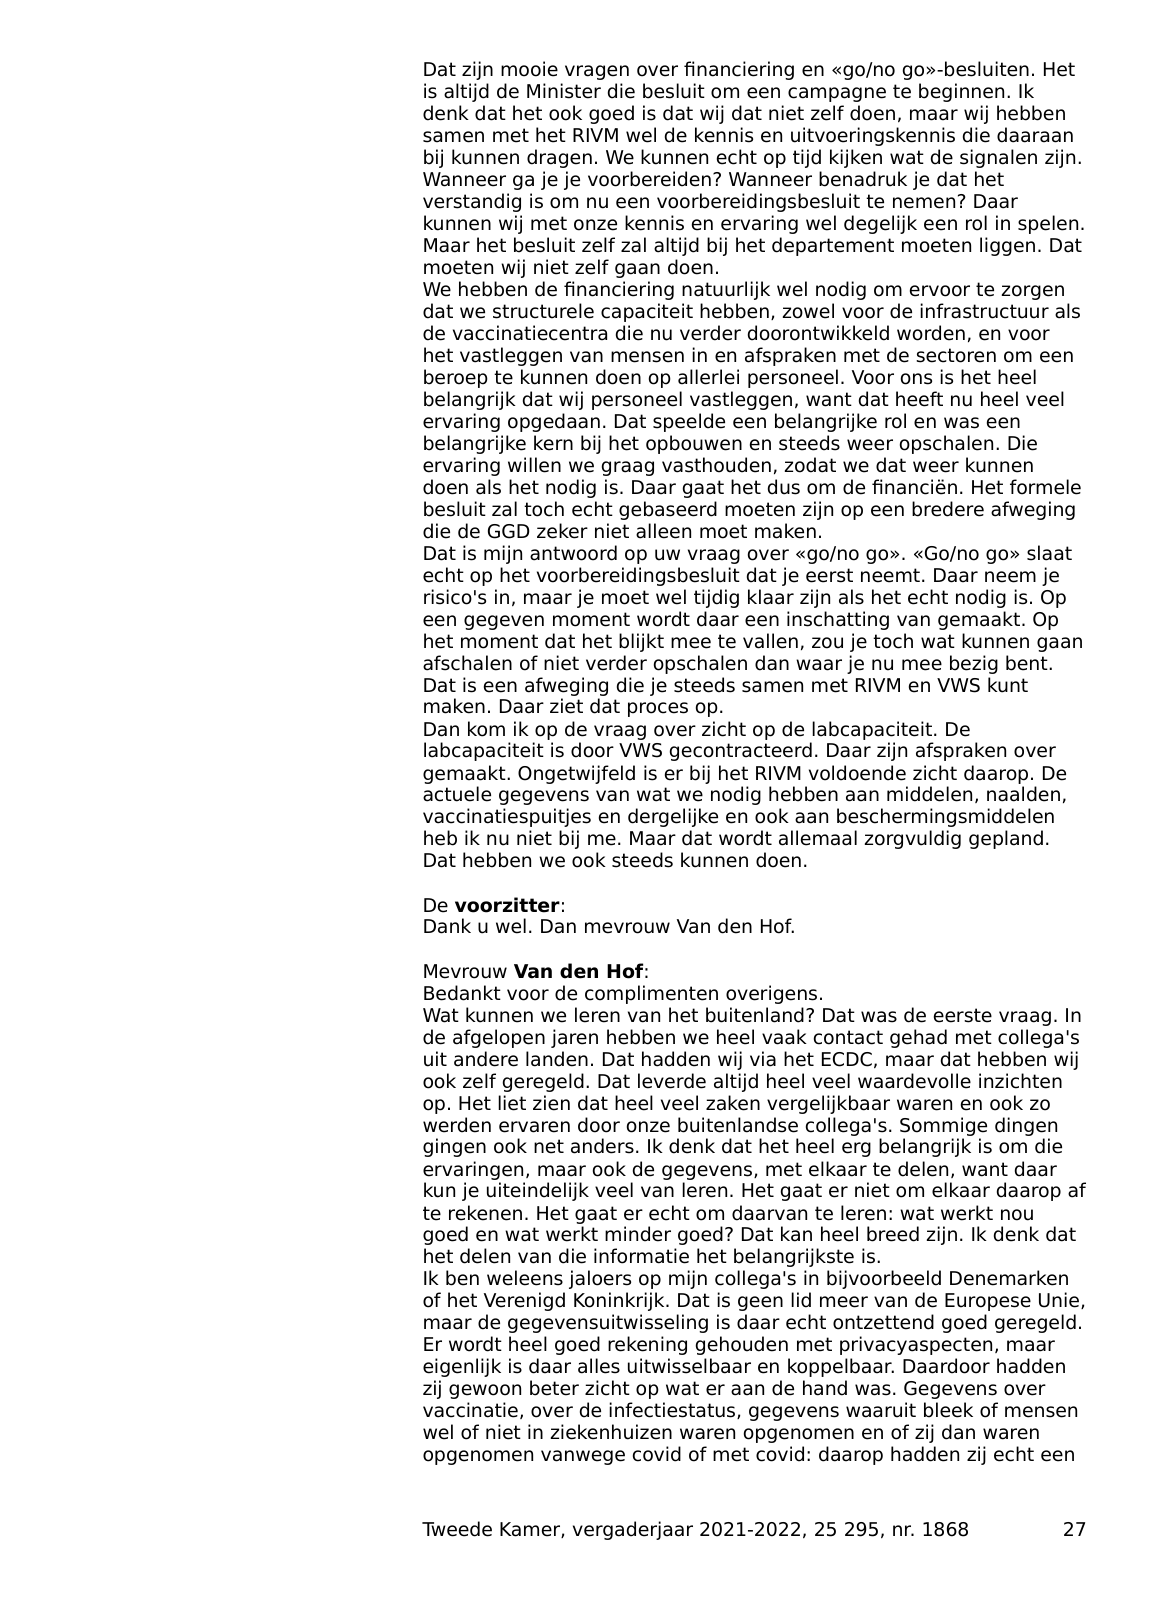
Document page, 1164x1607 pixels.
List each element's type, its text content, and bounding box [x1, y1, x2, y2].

text Dat zijn mooie vragen over financiering en «go/no go»-besluiten. Het is altijd de Minister die besluit om een campagne te beginnen. Ik denk dat het ook goed is dat wij dat niet zelf doen, maar wij hebben samen met het RIVM wel de kennis en uitvoeringskennis die daaraan bij kunnen dragen. We kunnen echt op tijd kijken wat de signalen zijn. Wanneer ga je je voorbereiden? Wanneer benadruk je dat het verstandig is om nu een voorbereidingsbesluit te nemen? Daar kunnen wij met onze kennis en ervaring wel degelijk een rol in spelen. Maar het besluit zelf zal altijd bij het departement moeten liggen. Dat moeten wij niet zelf gaan doen. [422, 59, 1087, 279]
text Dan kom ik op de vraag over zicht op de labcapaciteit. De labcapaciteit is door VWS gecontracteerd. Daar zijn afspraken over gemaakt. Ongetwijfeld is er bij het RIVM voldoende zicht daarop. De actuele gegevens van wat we nodig hebben aan middelen, naalden, vaccinatiespuitjes en dergelijke en ook aan beschermingsmiddelen heb ik nu niet bij me. Maar dat wordt allemaal zorgvuldig gepland. Dat hebben we ook steeds kunnen doen. [422, 718, 1087, 872]
text Ik ben weleens jaloers op mijn collega's in bijvoorbeeld Denemarken of het Verenigd Koninkrijk. Dat is geen lid meer van de Europese Unie, maar de gegevensuitwisseling is daar echt ontzettend goed geregeld. Er wordt heel goed rekening gehouden met privacyaspecten, maar eigenlijk is daar alles uitwisselbaar en koppelbaar. Daardoor hadden zij gewoon beter zicht op wat er aan de hand was. Gegevens over vaccinatie, over de infectiestatus, gegevens waaruit bleek of mensen wel of niet in ziekenhuizen waren opgenomen en of zij dan waren opgenomen vanwege covid of met covid: daarop hadden zij echt een [422, 1268, 1087, 1466]
text De voorzitter: [422, 894, 1087, 916]
text Dat is mijn antwoord op uw vraag over «go/no go». «Go/no go» slaat echt op het voorbereidingsbesluit dat je eerst neemt. Daar neem je risico's in, maar je moet wel tijdig klaar zijn als het echt nodig is. Op een gegeven moment wordt daar een inschatting van gemaakt. Op het moment dat het blijkt mee te vallen, zou je toch wat kunnen gaan afschalen of niet verder opschalen dan waar je nu mee bezig bent. Dat is een afweging die je steeds samen met RIVM en VWS kunt maken. Daar ziet dat proces op. [422, 543, 1087, 718]
text Dank u wel. Dan mevrouw Van den Hof. [422, 916, 1087, 938]
text Mevrouw Van den Hof: [422, 961, 1087, 983]
text Wat kunnen we leren van het buitenland? Dat was de eerste vraag. In de afgelopen jaren hebben we heel vaak contact gehad met collega's uit andere landen. Dat hadden wij via het ECDC, maar dat hebben wij ook zelf geregeld. Dat leverde altijd heel veel waardevolle inzichten op. Het liet zien dat heel veel zaken vergelijkbaar waren en ook zo werden ervaren door onze buitenlandse collega's. Sommige dingen gingen ook net anders. Ik denk dat het heel erg belangrijk is om die ervaringen, maar ook de gegevens, met elkaar te delen, want daar kun je uiteindelijk veel van leren. Het gaat er niet om elkaar daarop af te rekenen. Het gaat er echt om daarvan te leren: wat werkt nou goed en wat werkt minder goed? Dat kan heel breed zijn. Ik denk dat het delen van die informatie het belangrijkste is. [422, 1004, 1087, 1268]
text Bedankt voor de complimenten overigens. [422, 983, 1087, 1004]
text We hebben de financiering natuurlijk wel nodig om ervoor te zorgen dat we structurele capaciteit hebben, zowel voor de infrastructuur als de vaccinatiecentra die nu verder doorontwikkeld worden, en voor het vastleggen van mensen in en afspraken met de sectoren om een beroep te kunnen doen op allerlei personeel. Voor ons is het heel belangrijk dat wij personeel vastleggen, want dat heeft nu heel veel ervaring opgedaan. Dat speelde een belangrijke rol en was een belangrijke kern bij het opbouwen en steeds weer opschalen. Die ervaring willen we graag vasthouden, zodat we dat weer kunnen doen als het nodig is. Daar gaat het dus om de financiën. Het formele besluit zal toch echt gebaseerd moeten zijn op een bredere afweging die de GGD zeker niet alleen moet maken. [422, 279, 1087, 543]
